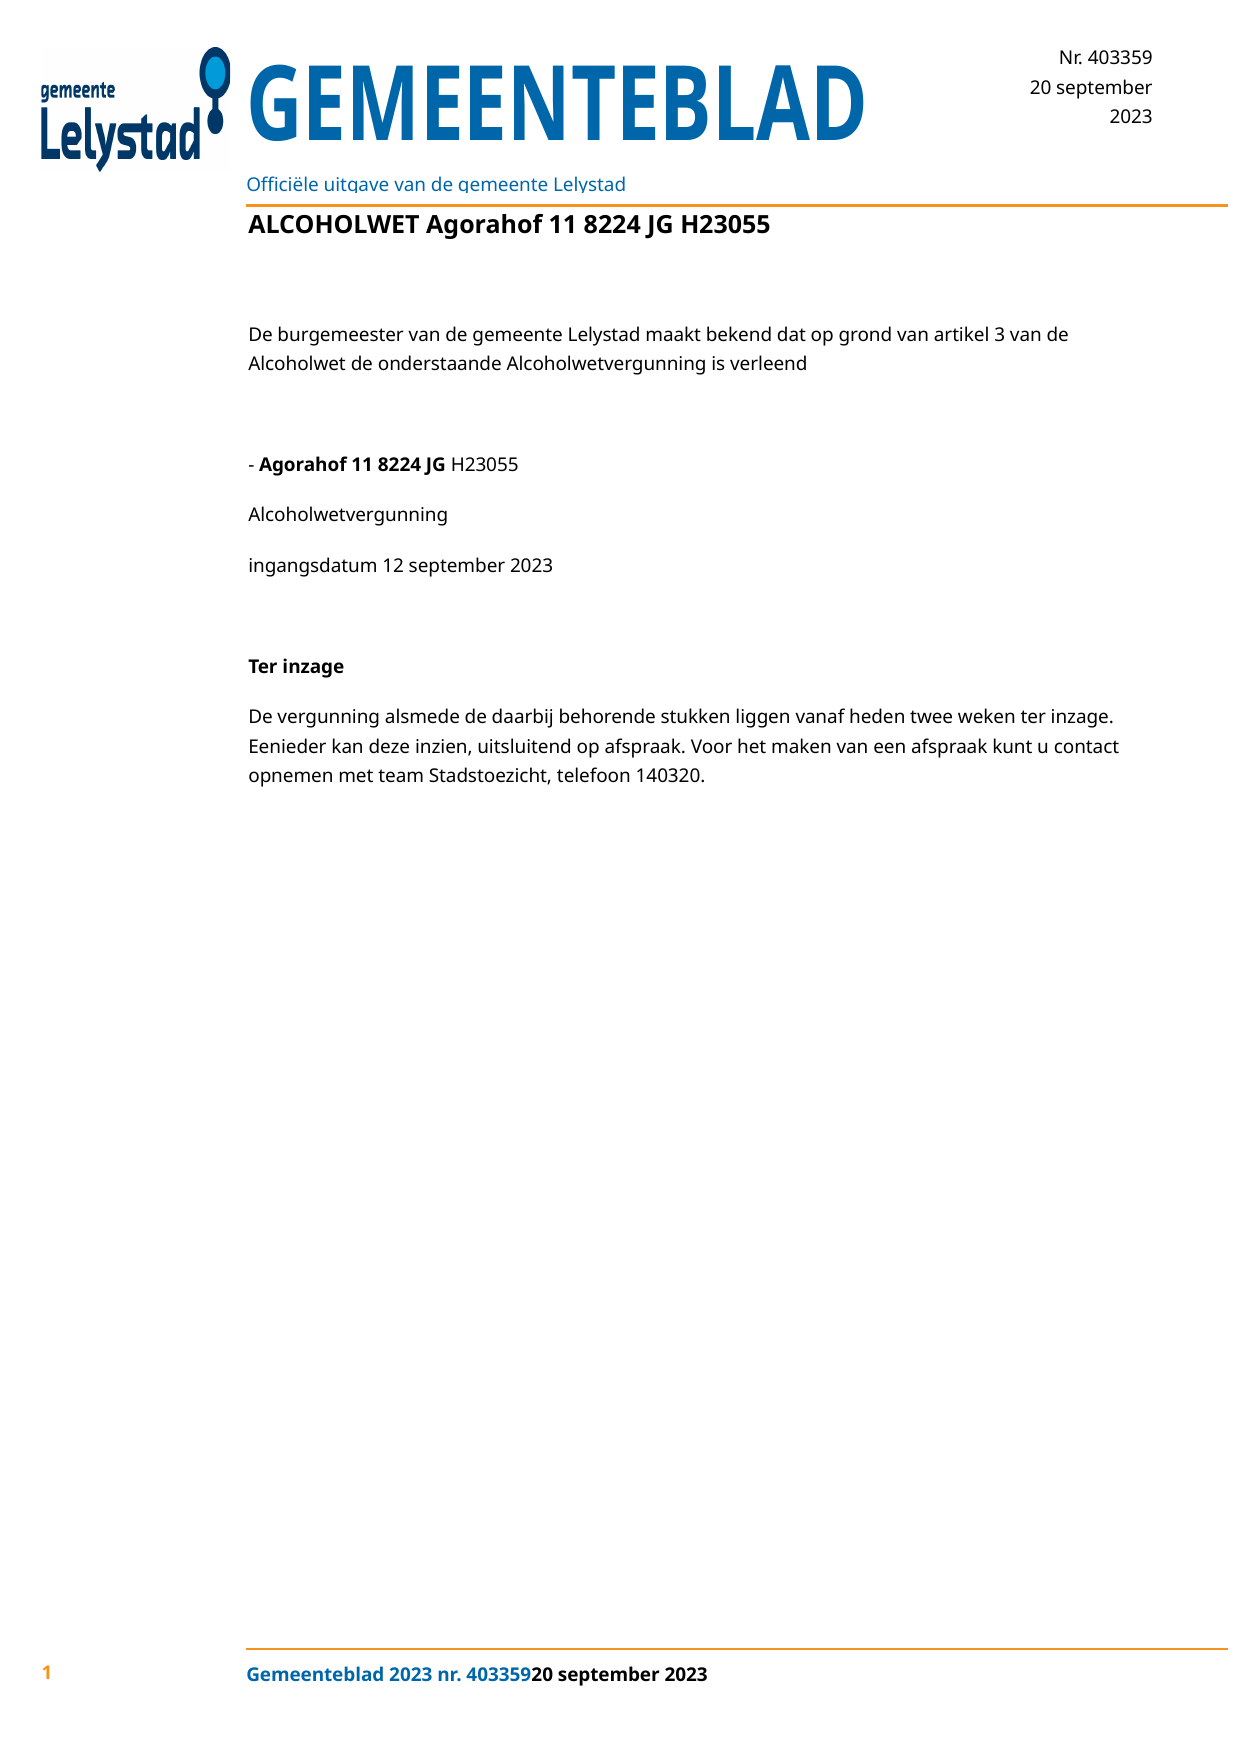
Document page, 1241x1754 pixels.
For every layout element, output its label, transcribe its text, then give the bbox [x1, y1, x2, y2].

text ingangsdatum 12 september 2023 [248, 552, 1152, 578]
text Alcoholwetvergunning [248, 502, 1152, 527]
text Ter inzage [248, 653, 1152, 678]
picture [41, 47, 231, 172]
text De burgemeester van de gemeente Lelystad maakt bekend dat op grond van artikel 3 van de Alcoholwet de onderstaande Alcoholwetvergunning is verleend [248, 321, 1152, 376]
text ALCOHOLWET Agorahof 11 8224 JG H23055 [248, 207, 1152, 241]
text - Agorahof 11 8224 JG H23055 [248, 451, 1152, 477]
text De vergunning alsmede de daarbij behorende stukken liggen vanaf heden twee weken ter inzage. Eenieder kan deze inzien, uitsluitend op afspraak. Voor het maken van een afspraak kunt u contact opnemen met team Stadstoezicht, telefoon 140320. [248, 703, 1152, 788]
